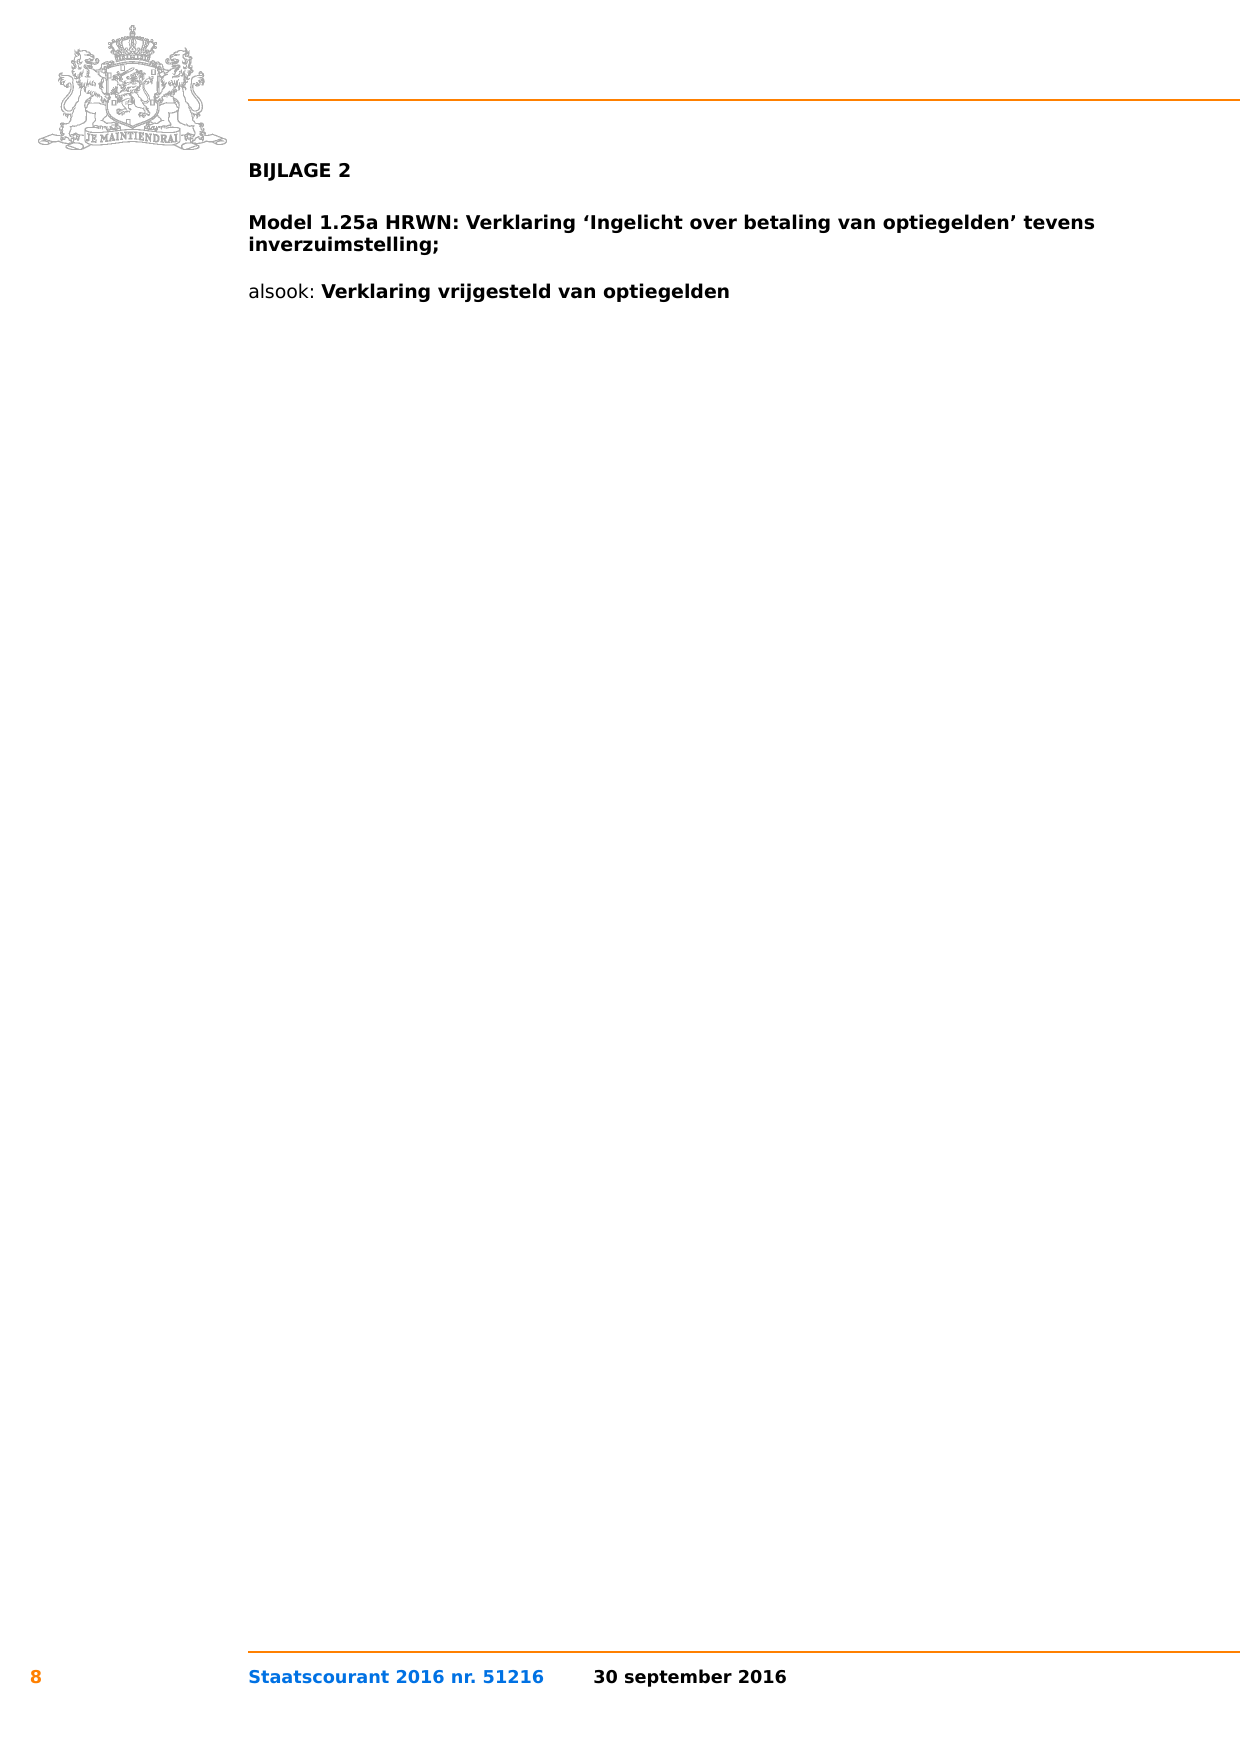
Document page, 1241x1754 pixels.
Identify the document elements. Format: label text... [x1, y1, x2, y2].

subtitle Model 1.25a HRWN: Verklaring ‘Ingelicht over betaling van optiegelden’ tevens inverzuimstelling; [248, 212, 1163, 256]
text alsook: Verklaring vrijgesteld van optiegelden [248, 281, 1163, 303]
subtitle BIJLAGE 2 [248, 160, 1163, 182]
picture [38, 25, 227, 150]
